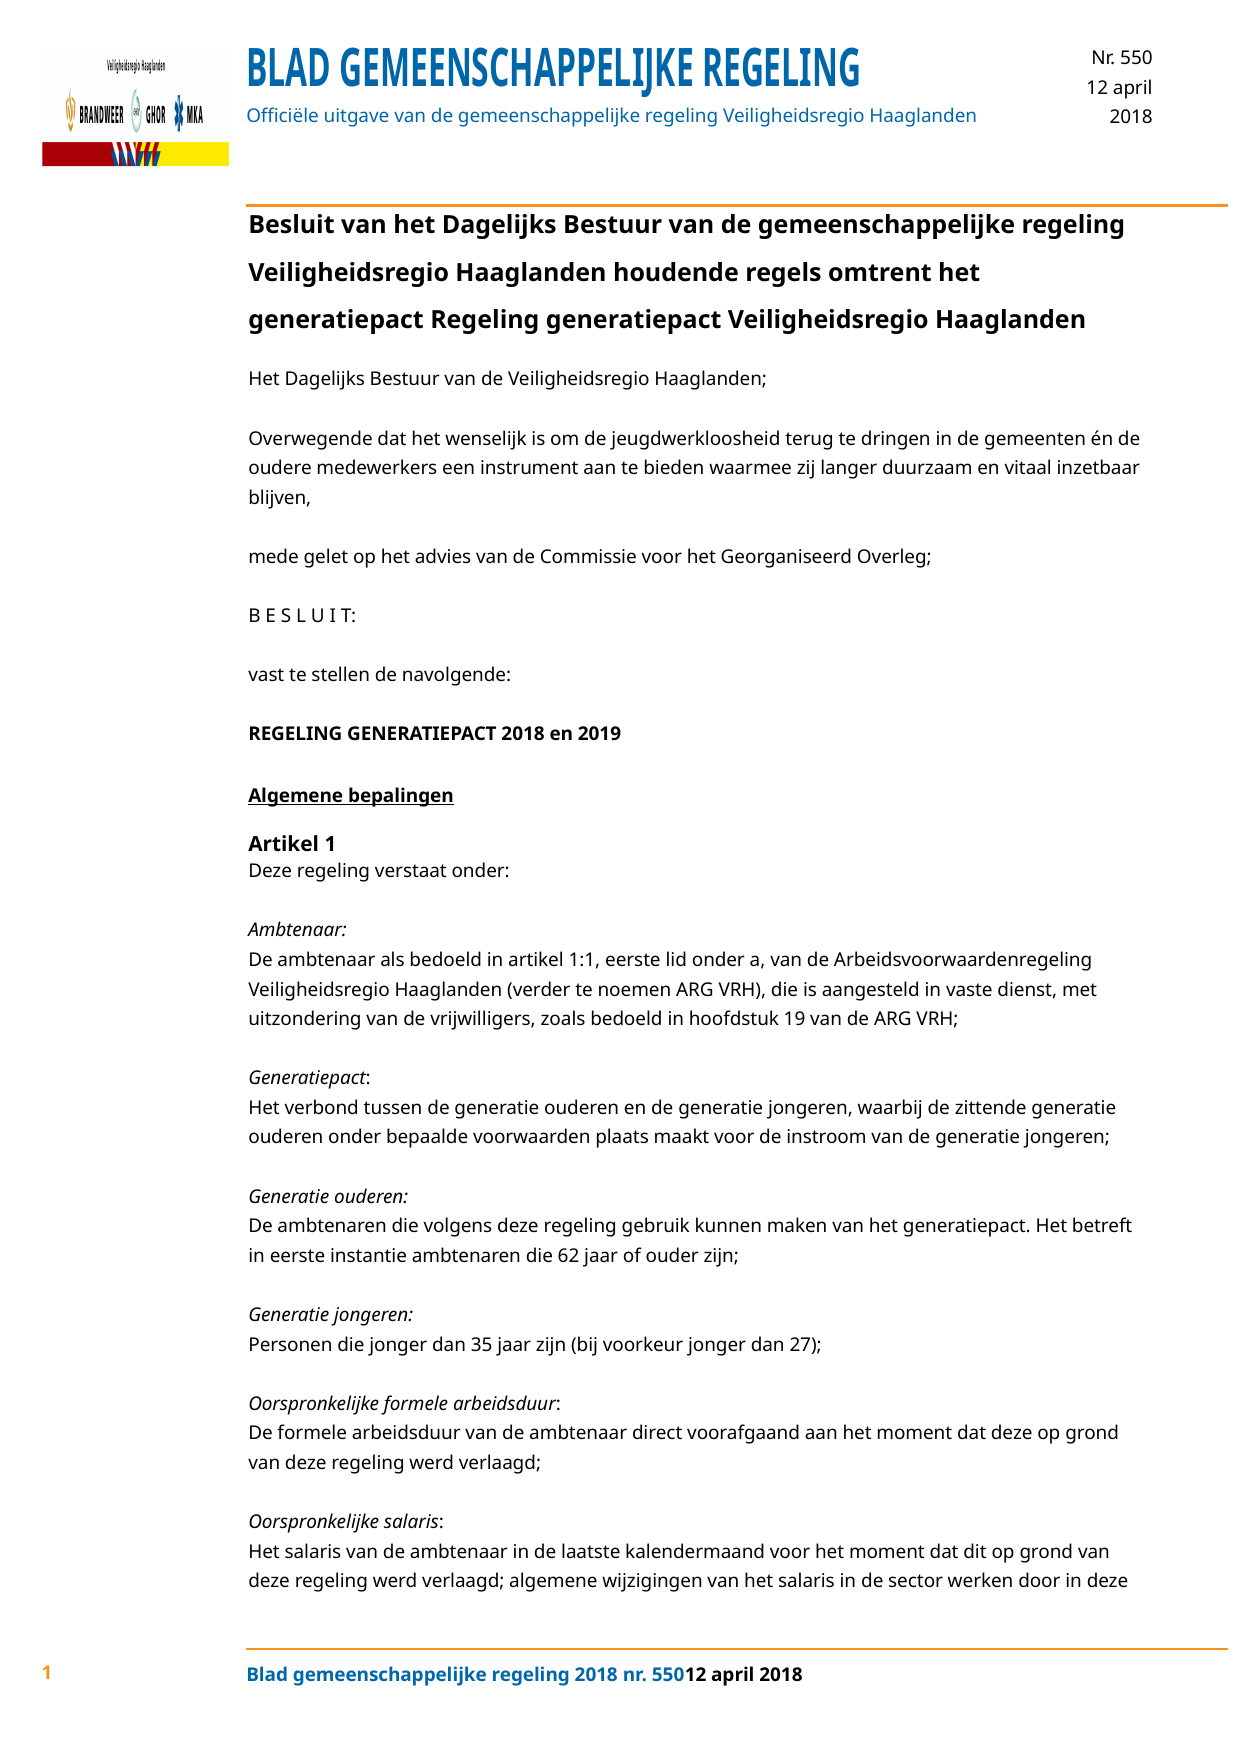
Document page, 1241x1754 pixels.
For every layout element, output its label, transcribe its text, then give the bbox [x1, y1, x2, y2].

text B E S L U I T: [248, 602, 1152, 628]
text De ambtenaar als bedoeld in artikel 1:1, eerste lid onder a, van de Arbeidsvoorwaardenregeling Veiligheidsregio Haaglanden (verder te noemen ARG VRH), die is aangesteld in vaste dienst, met uitzondering van de vrijwilligers, zoals bedoeld in hoofdstuk 19 van de ARG VRH; [248, 946, 1152, 1031]
picture [41, 47, 231, 172]
text Oorspronkelijke salaris: [248, 1508, 1152, 1534]
text Generatie jongeren: [248, 1301, 1152, 1327]
text Overwegende dat het wenselijk is om de jeugdwerkloosheid terug te dringen in de gemeenten én de oudere medewerkers een instrument aan te bieden waarmee zij langer duurzaam en vitaal inzetbaar blijven, [248, 425, 1152, 509]
text Algemene bepalingen [248, 780, 1152, 808]
text Deze regeling verstaat onder: [248, 857, 1152, 883]
text Personen die jonger dan 35 jaar zijn (bij voorkeur jonger dan 27); [248, 1331, 1152, 1356]
text Oorspronkelijke formele arbeidsduur: [248, 1390, 1152, 1416]
text mede gelet op het advies van de Commissie voor het Georganiseerd Overleg; [248, 543, 1152, 569]
text De formele arbeidsduur van de ambtenaar direct voorafgaand aan het moment dat deze op grond van deze regeling werd verlaagd; [248, 1419, 1152, 1475]
text Het Dagelijks Bestuur van de Veiligheidsregio Haaglanden; [248, 366, 1152, 391]
text Generatie ouderen: [248, 1183, 1152, 1208]
text De ambtenaren die volgens deze regeling gebruik kunnen maken van het generatiepact. Het betreft in eerste instantie ambtenaren die 62 jaar of ouder zijn; [248, 1212, 1152, 1268]
text Generatiepact: [248, 1064, 1152, 1090]
text REGELING GENERATIEPACT 2018 en 2019 [248, 721, 1152, 746]
text Het salaris van de ambtenaar in de laatste kalendermaand voor het moment dat dit op grond van deze regeling werd verlaagd; algemene wijzigingen van het salaris in de sector werken door in deze [248, 1538, 1152, 1593]
text Besluit van het Dagelijks Bestuur van de gemeenschappelijke regeling Veiligheidsregio Haaglanden houdende regels omtrent het generatiepact Regeling generatiepact Veiligheidsregio Haaglanden [248, 207, 1152, 336]
text Ambtenaar: [248, 917, 1152, 942]
text Artikel 1 [248, 829, 1152, 857]
text vast te stellen de navolgende: [248, 661, 1152, 687]
text Het verbond tussen de generatie ouderen en de generatie jongeren, waarbij de zittende generatie ouderen onder bepaalde voorwaarden plaats maakt voor de instroom van de generatie jongeren; [248, 1094, 1152, 1149]
